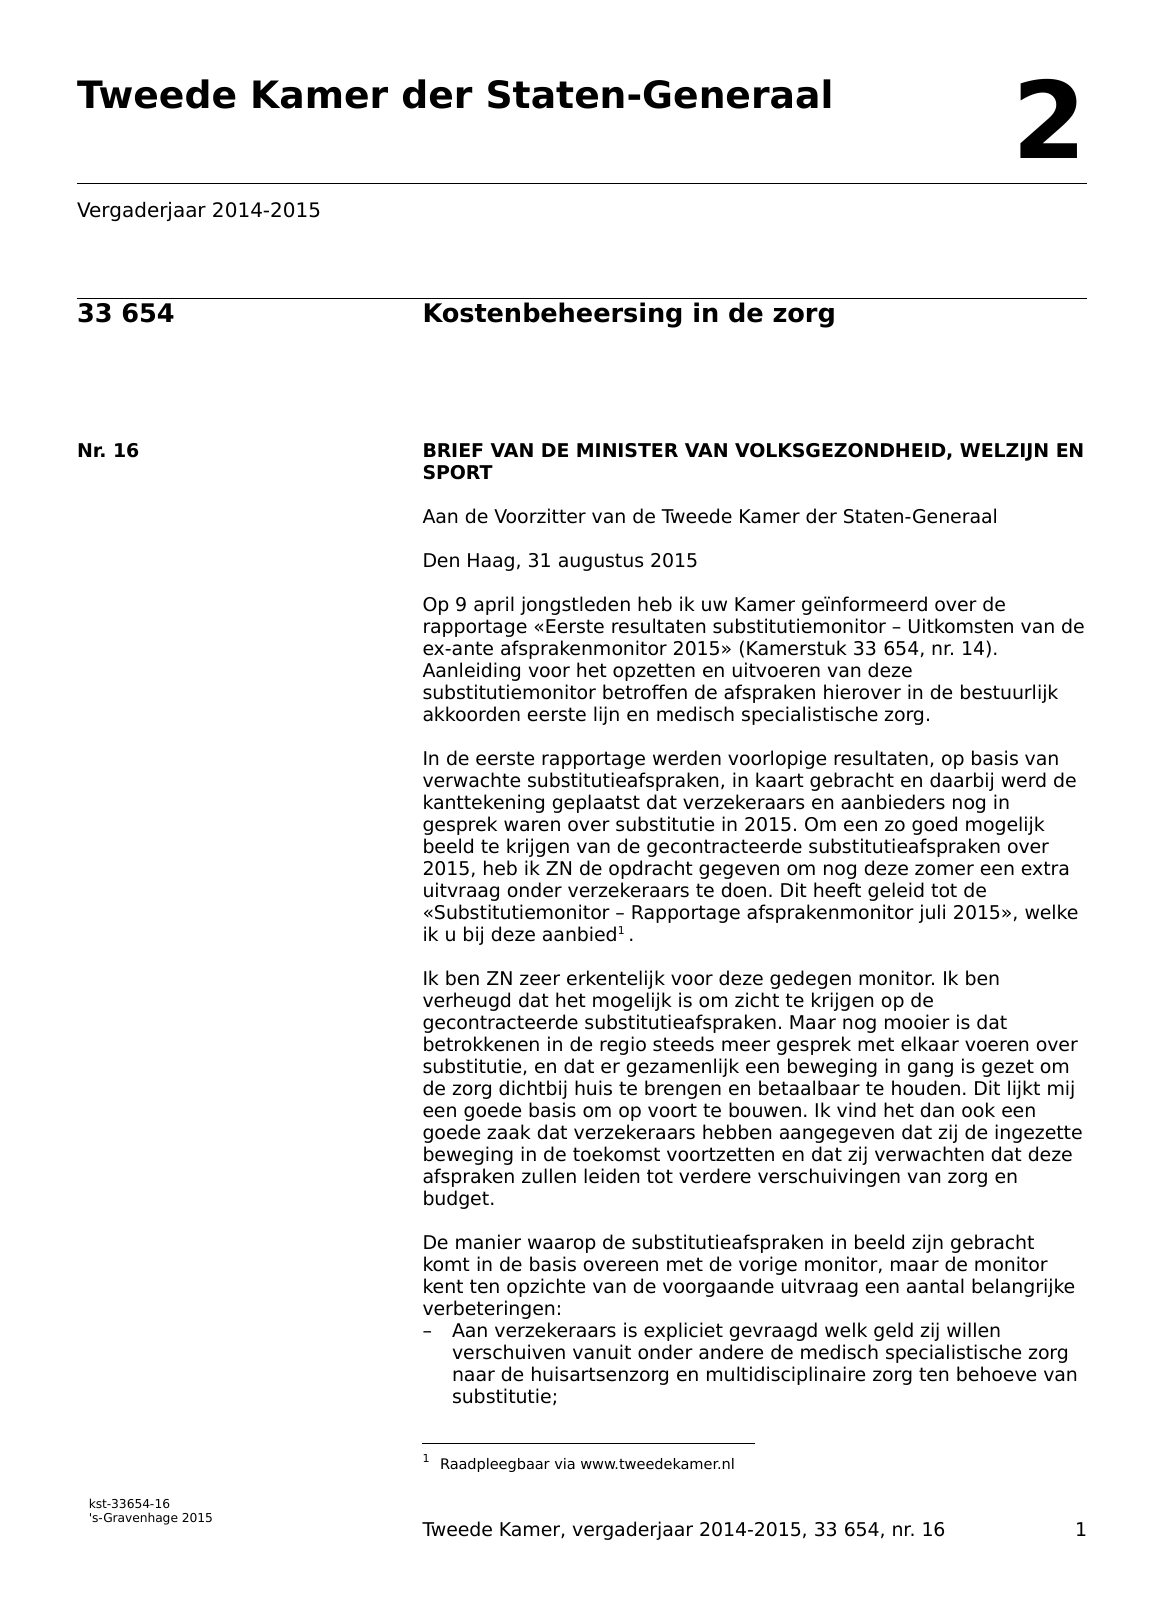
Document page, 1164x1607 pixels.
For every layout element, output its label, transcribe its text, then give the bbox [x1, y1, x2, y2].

text Ik ben ZN zeer erkentelijk voor deze gedegen monitor. Ik ben verheugd dat het mogelijk is om zicht te krijgen op de gecontracteerde substitutieafspraken. Maar nog mooier is dat betrokkenen in de regio steeds meer gesprek met elkaar voeren over substitutie, en dat er gezamenlijk een beweging in gang is gezet om de zorg dichtbij huis te brengen en betaalbaar te houden. Dit lijkt mij een goede basis om op voort te bouwen. Ik vind het dan ook een goede zaak dat verzekeraars hebben aangegeven dat zij de ingezette beweging in de toekomst voortzetten en dat zij verwachten dat deze afspraken zullen leiden tot verdere verschuivingen van zorg en budget. [422, 968, 1087, 1210]
text De manier waarop de substitutieafspraken in beeld zijn gebracht komt in de basis overeen met de vorige monitor, maar de monitor kent ten opzichte van de voorgaande uitvraag een aantal belangrijke verbeteringen: [422, 1232, 1087, 1320]
text Op 9 april jongstleden heb ik uw Kamer geïnformeerd over de rapportage «Eerste resultaten substitutiemonitor – Uitkomsten van de ex-ante afsprakenmonitor 2015» (Kamerstuk 33 654, nr. 14). Aanleiding voor het opzetten en uitvoeren van deze substitutiemonitor betroffen de afspraken hierover in de bestuurlijk akkoorden eerste lijn en medisch specialistische zorg. [422, 594, 1087, 726]
text – Aan verzekeraars is expliciet gevraagd welk geld zij willen verschuiven vanuit onder andere de medisch specialistische zorg naar de huisartsenzorg en multidisciplinaire zorg ten behoeve van substitutie; [422, 1320, 1087, 1408]
subtitle 33 654 Kostenbeheersing in de zorg [77, 299, 1087, 329]
subtitle Nr. 16 BRIEF VAN DE MINISTER VAN VOLKSGEZONDHEID, WELZIJN EN SPORT [77, 440, 1087, 484]
table_cell Vergaderjaar 2014-2015 [77, 184, 1087, 298]
table_header Tweede Kamer der Staten-Generaal [77, 59, 886, 183]
text Den Haag, 31 augustus 2015 [422, 550, 1087, 572]
table_header 2 [886, 59, 1087, 183]
text kst-33654-16 [88, 1497, 323, 1511]
text Aan de Voorzitter van de Tweede Kamer der Staten-Generaal [422, 506, 1087, 528]
text 's-Gravenhage 2015 [88, 1511, 323, 1525]
text In de eerste rapportage werden voorlopige resultaten, op basis van verwachte substitutieafspraken, in kaart gebracht en daarbij werd de kanttekening geplaatst dat verzekeraars en aanbieders nog in gesprek waren over substitutie in 2015. Om een zo goed mogelijk beeld te krijgen van de gecontracteerde substitutieafspraken over 2015, heb ik ZN de opdracht gegeven om nog deze zomer een extra uitvraag onder verzekeraars te doen. Dit heeft geleid tot de «Substitutiemonitor – Rapportage afsprakenmonitor juli 2015», welke ik u bij deze aanbied. [422, 748, 1087, 946]
text Raadpleegbaar via www.tweedekamer.nl [422, 1452, 1087, 1474]
